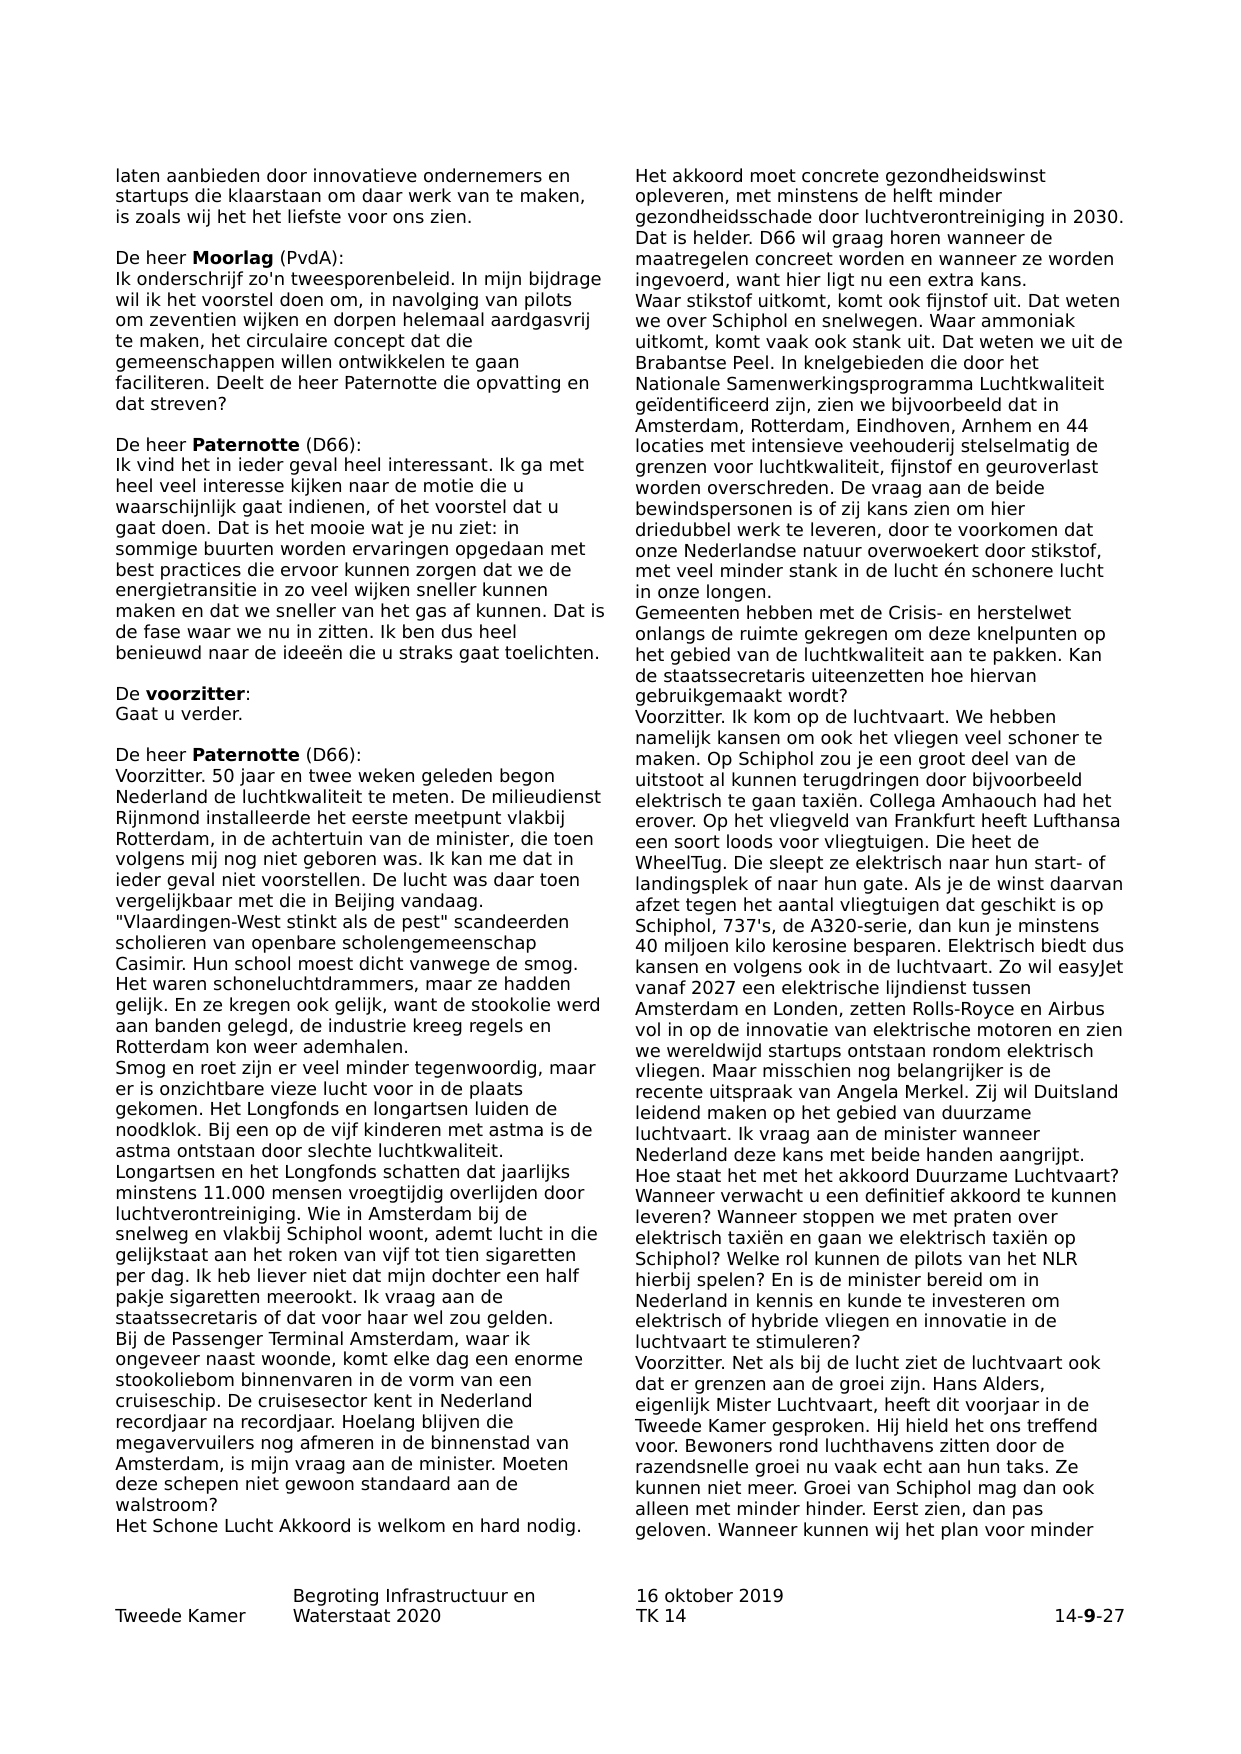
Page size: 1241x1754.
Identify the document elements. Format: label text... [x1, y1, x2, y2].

text Bij de Passenger Terminal Amsterdam, waar ik ongeveer naast woonde, komt elke dag een enorme stookoliebom binnenvaren in de vorm van een cruiseschip. De cruisesector kent in Nederland recordjaar na recordjaar. Hoelang blijven die megavervuilers nog afmeren in de binnenstad van Amsterdam, is mijn vraag aan de minister. Moeten deze schepen niet gewoon standaard aan de walstroom? [115, 1328, 605, 1516]
text De voorzitter: [115, 683, 605, 704]
text laten aanbieden door innovatieve ondernemers en startups die klaarstaan om daar werk van te maken, is zoals wij het het liefste voor ons zien. [115, 165, 605, 228]
text Het akkoord moet concrete gezondheidswinst opleveren, met minstens de helft minder gezondheidsschade door luchtverontreiniging in 2030. Dat is helder. D66 wil graag horen wanneer de maatregelen concreet worden en wanneer ze worden ingevoerd, want hier ligt nu een extra kans. [635, 165, 1125, 290]
text Ik vind het in ieder geval heel interessant. Ik ga met heel veel interesse kijken naar de motie die u waarschijnlijk gaat indienen, of het voorstel dat u gaat doen. Dat is het mooie wat je nu ziet: in sommige buurten worden ervaringen opgedaan met best practices die ervoor kunnen zorgen dat we de energietransitie in zo veel wijken sneller kunnen maken en dat we sneller van het gas af kunnen. Dat is de fase waar we nu in zitten. Ik ben dus heel benieuwd naar de ideeën die u straks gaat toelichten. [115, 455, 605, 663]
text Smog en roet zijn er veel minder tegenwoordig, maar er is onzichtbare vieze lucht voor in de plaats gekomen. Het Longfonds en longartsen luiden de noodklok. Bij een op de vijf kinderen met astma is de astma ontstaan door slechte luchtkwaliteit. Longartsen en het Longfonds schatten dat jaarlijks minstens 11.000 mensen vroegtijdig overlijden door luchtverontreiniging. Wie in Amsterdam bij de snelweg en vlakbij Schiphol woont, ademt lucht in die gelijkstaat aan het roken van vijf tot tien sigaretten per dag. Ik heb liever niet dat mijn dochter een half pakje sigaretten meerookt. Ik vraag aan de staatssecretaris of dat voor haar wel zou gelden. [115, 1057, 605, 1328]
text Voorzitter. Ik kom op de luchtvaart. We hebben namelijk kansen om ook het vliegen veel schoner te maken. Op Schiphol zou je een groot deel van de uitstoot al kunnen terugdringen door bijvoorbeeld elektrisch te gaan taxiën. Collega Amhaouch had het erover. Op het vliegveld van Frankfurt heeft Lufthansa een soort loods voor vliegtuigen. Die heet de WheelTug. Die sleept ze elektrisch naar hun start- of landingsplek of naar hun gate. Als je de winst daarvan afzet tegen het aantal vliegtuigen dat geschikt is op Schiphol, 737's, de A320-serie, dan kun je minstens 40 miljoen kilo kerosine besparen. Elektrisch biedt dus kansen en volgens ook in de luchtvaart. Zo wil easyJet vanaf 2027 een elektrische lijndienst tussen Amsterdam en Londen, zetten Rolls-Royce en Airbus vol in op de innovatie van elektrische motoren en zien we wereldwijd startups ontstaan rondom elektrisch vliegen. Maar misschien nog belangrijker is de recente uitspraak van Angela Merkel. Zij wil Duitsland leidend maken op het gebied van duurzame luchtvaart. Ik vraag aan de minister wanneer Nederland deze kans met beide handen aangrijpt. Hoe staat het met het akkoord Duurzame Luchtvaart? Wanneer verwacht u een definitief akkoord te kunnen leveren? Wanneer stoppen we met praten over elektrisch taxiën en gaan we elektrisch taxiën op Schiphol? Welke rol kunnen de pilots van het NLR hierbij spelen? En is de minister bereid om in Nederland in kennis en kunde te investeren om elektrisch of hybride vliegen en innovatie in de luchtvaart te stimuleren? [635, 707, 1125, 1353]
text Het Schone Lucht Akkoord is welkom en hard nodig. [115, 1516, 605, 1537]
text Voorzitter. Net als bij de lucht ziet de luchtvaart ook dat er grenzen aan de groei zijn. Hans Alders, eigenlijk Mister Luchtvaart, heeft dit voorjaar in de Tweede Kamer gesproken. Hij hield het ons treffend voor. Bewoners rond luchthavens zitten door de razendsnelle groei nu vaak echt aan hun taks. Ze kunnen niet meer. Groei van Schiphol mag dan ook alleen met minder hinder. Eerst zien, dan pas geloven. Wanneer kunnen wij het plan voor minder [635, 1353, 1125, 1540]
text De heer Paternotte (D66): [115, 745, 605, 766]
text Voorzitter. 50 jaar en twee weken geleden begon Nederland de luchtkwaliteit te meten. De milieudienst Rijnmond installeerde het eerste meetpunt vlakbij Rotterdam, in de achtertuin van de minister, die toen volgens mij nog niet geboren was. Ik kan me dat in ieder geval niet voorstellen. De lucht was daar toen vergelijkbaar met die in Beijing vandaag. "Vlaardingen-West stinkt als de pest" scandeerden scholieren van openbare scholengemeenschap Casimir. Hun school moest dicht vanwege de smog. Het waren schoneluchtdrammers, maar ze hadden gelijk. En ze kregen ook gelijk, want de stookolie werd aan banden gelegd, de industrie kreeg regels en Rotterdam kon weer ademhalen. [115, 766, 605, 1057]
text De heer Moorlag (PvdA): [115, 248, 605, 268]
text De heer Paternotte (D66): [115, 434, 605, 455]
text Gaat u verder. [115, 704, 605, 725]
text Waar stikstof uitkomt, komt ook fijnstof uit. Dat weten we over Schiphol en snelwegen. Waar ammoniak uitkomt, komt vaak ook stank uit. Dat weten we uit de Brabantse Peel. In knelgebieden die door het Nationale Samenwerkingsprogramma Luchtkwaliteit geïdentificeerd zijn, zien we bijvoorbeeld dat in Amsterdam, Rotterdam, Eindhoven, Arnhem en 44 locaties met intensieve veehouderij stelselmatig de grenzen voor luchtkwaliteit, fijnstof en geuroverlast worden overschreden. De vraag aan de beide bewindspersonen is of zij kans zien om hier driedubbel werk te leveren, door te voorkomen dat onze Nederlandse natuur overwoekert door stikstof, met veel minder stank in de lucht én schonere lucht in onze longen. [635, 290, 1125, 603]
text Ik onderschrijf zo'n tweesporenbeleid. In mijn bijdrage wil ik het voorstel doen om, in navolging van pilots om zeventien wijken en dorpen helemaal aardgasvrij te maken, het circulaire concept dat die gemeenschappen willen ontwikkelen te gaan faciliteren. Deelt de heer Paternotte die opvatting en dat streven? [115, 268, 605, 414]
text Gemeenten hebben met de Crisis- en herstelwet onlangs de ruimte gekregen om deze knelpunten op het gebied van de luchtkwaliteit aan te pakken. Kan de staatssecretaris uiteenzetten hoe hiervan gebruikgemaakt wordt? [635, 603, 1125, 707]
